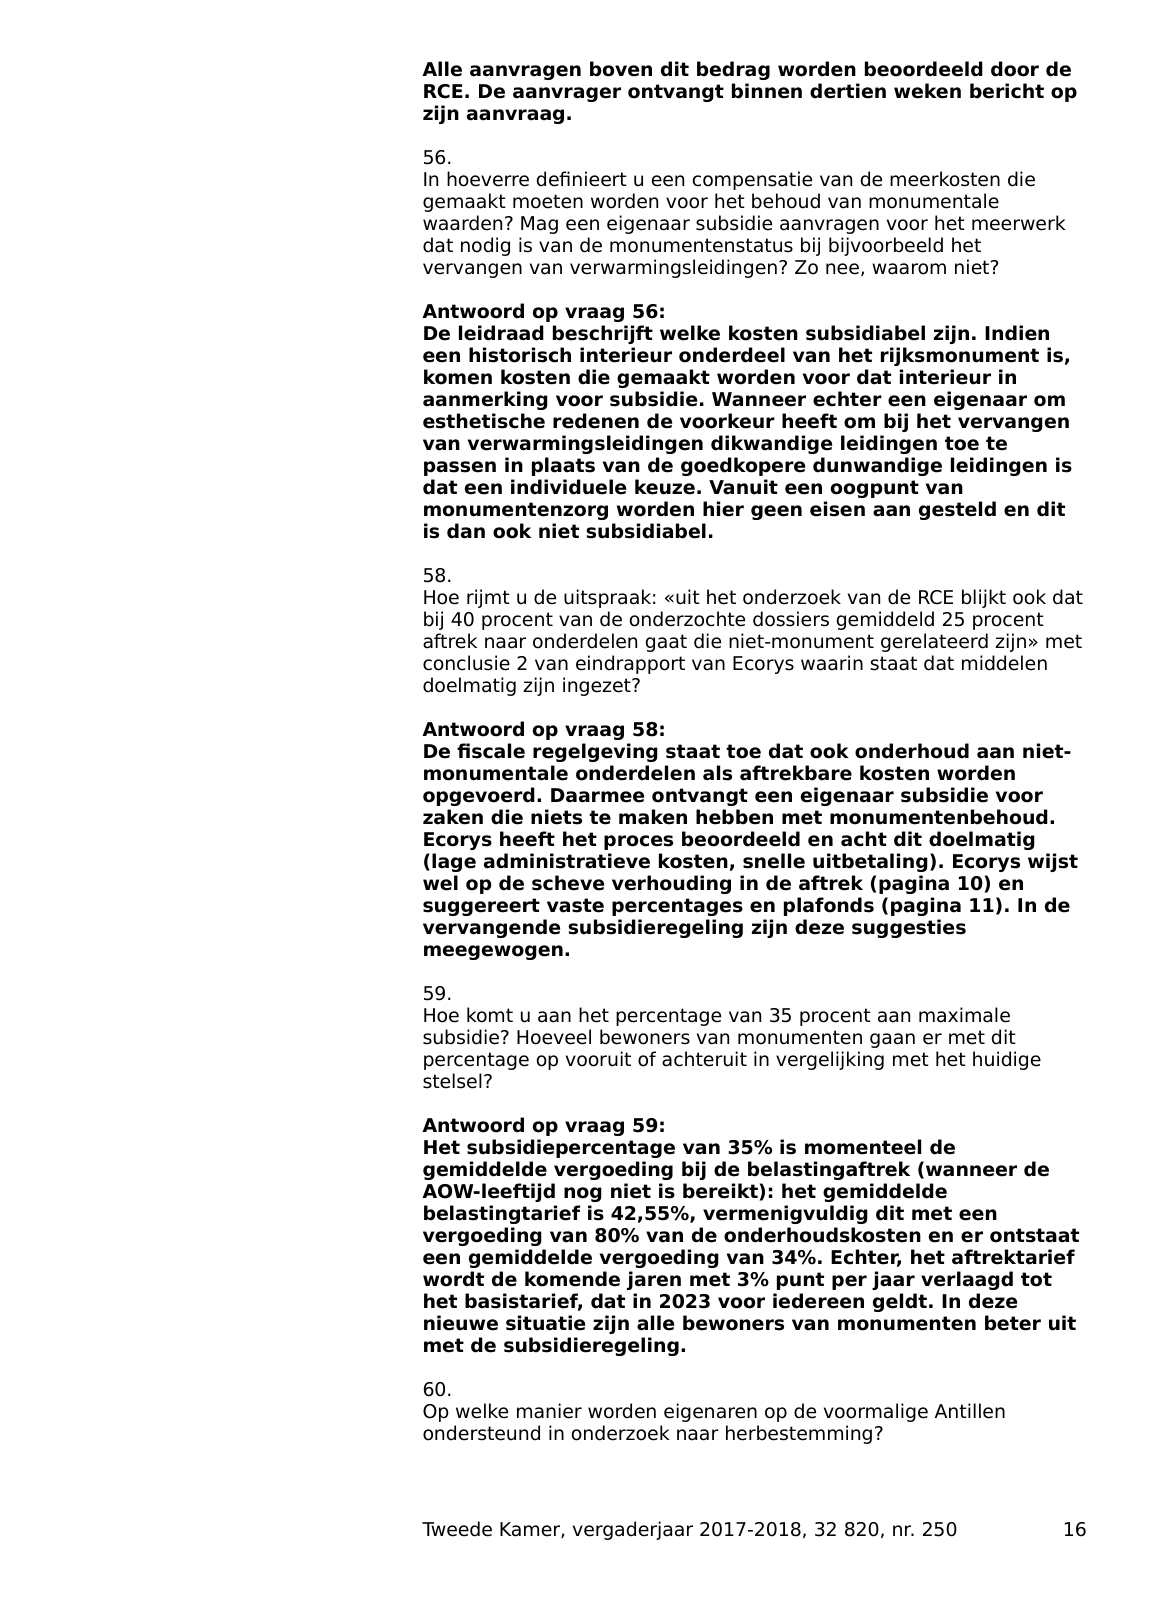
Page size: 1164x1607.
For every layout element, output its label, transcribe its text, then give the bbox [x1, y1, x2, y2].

text Antwoord op vraag 58: [422, 719, 1087, 741]
text Hoe rijmt u de uitspraak: «uit het onderzoek van de RCE blijkt ook dat bij 40 procent van de onderzochte dossiers gemiddeld 25 procent aftrek naar onderdelen gaat die niet-monument gerelateerd zijn» met conclusie 2 van eindrapport van Ecorys waarin staat dat middelen doelmatig zijn ingezet? [422, 587, 1087, 697]
text In hoeverre definieert u een compensatie van de meerkosten die gemaakt moeten worden voor het behoud van monumentale waarden? Mag een eigenaar subsidie aanvragen voor het meerwerk dat nodig is van de monumentenstatus bij bijvoorbeeld het vervangen van verwarmingsleidingen? Zo nee, waarom niet? [422, 169, 1087, 279]
text 58. [422, 565, 1087, 587]
text De fiscale regelgeving staat toe dat ook onderhoud aan niet-monumentale onderdelen als aftrekbare kosten worden opgevoerd. Daarmee ontvangt een eigenaar subsidie voor zaken die niets te maken hebben met monumentenbehoud. Ecorys heeft het proces beoordeeld en acht dit doelmatig (lage administratieve kosten, snelle uitbetaling). Ecorys wijst wel op de scheve verhouding in de aftrek (pagina 10) en suggereert vaste percentages en plafonds (pagina 11). In de vervangende subsidieregeling zijn deze suggesties meegewogen. [422, 741, 1087, 961]
text Hoe komt u aan het percentage van 35 procent aan maximale subsidie? Hoeveel bewoners van monumenten gaan er met dit percentage op vooruit of achteruit in vergelijking met het huidige stelsel? [422, 1005, 1087, 1093]
text 59. [422, 983, 1087, 1005]
text Antwoord op vraag 59: [422, 1115, 1087, 1137]
text Het subsidiepercentage van 35% is momenteel de gemiddelde vergoeding bij de belastingaftrek (wanneer de AOW-leeftijd nog niet is bereikt): het gemiddelde belastingtarief is 42,55%, vermenigvuldig dit met een vergoeding van 80% van de onderhoudskosten en er ontstaat een gemiddelde vergoeding van 34%. Echter, het aftrektarief wordt de komende jaren met 3% punt per jaar verlaagd tot het basistarief, dat in 2023 voor iedereen geldt. In deze nieuwe situatie zijn alle bewoners van monumenten beter uit met de subsidieregeling. [422, 1137, 1087, 1357]
text Op welke manier worden eigenaren op de voormalige Antillen ondersteund in onderzoek naar herbestemming? [422, 1401, 1087, 1445]
text 60. [422, 1379, 1087, 1401]
text Alle aanvragen boven dit bedrag worden beoordeeld door de RCE. De aanvrager ontvangt binnen dertien weken bericht op zijn aanvraag. [422, 59, 1087, 125]
text De leidraad beschrijft welke kosten subsidiabel zijn. Indien een historisch interieur onderdeel van het rijksmonument is, komen kosten die gemaakt worden voor dat interieur in aanmerking voor subsidie. Wanneer echter een eigenaar om esthetische redenen de voorkeur heeft om bij het vervangen van verwarmingsleidingen dikwandige leidingen toe te passen in plaats van de goedkopere dunwandige leidingen is dat een individuele keuze. Vanuit een oogpunt van monumentenzorg worden hier geen eisen aan gesteld en dit is dan ook niet subsidiabel. [422, 323, 1087, 543]
text Antwoord op vraag 56: [422, 301, 1087, 323]
text 56. [422, 147, 1087, 169]
